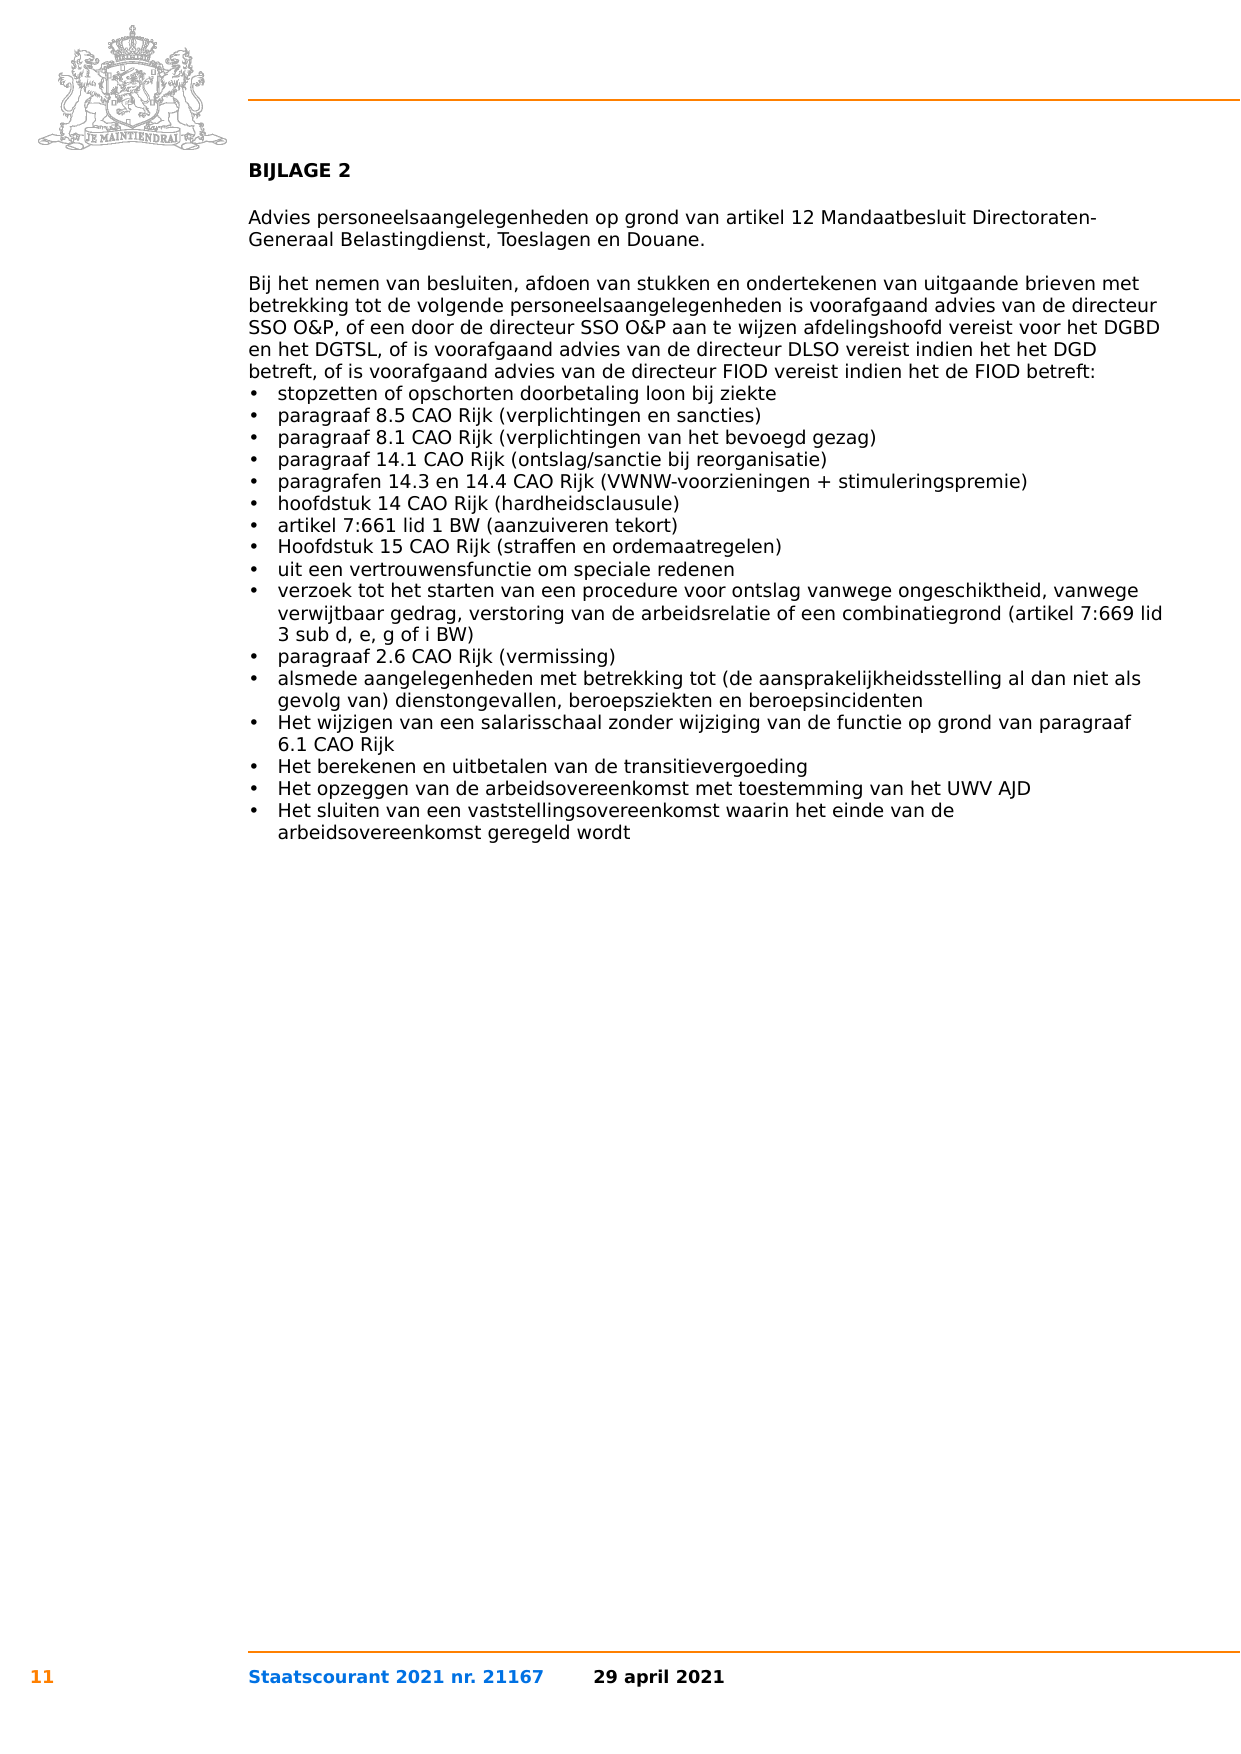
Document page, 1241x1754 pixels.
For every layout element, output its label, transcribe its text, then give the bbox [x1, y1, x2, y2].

picture [38, 25, 227, 150]
text • Het opzeggen van de arbeidsovereenkomst met toestemming van het UWV AJD [248, 778, 1163, 800]
text • alsmede aangelegenheden met betrekking tot (de aansprakelijkheidsstelling al dan niet als gevolg van) dienstongevallen, beroepsziekten en beroepsincidenten [248, 668, 1163, 712]
text • Het wijzigen van een salarisschaal zonder wijziging van de functie op grond van paragraaf 6.1 CAO Rijk [248, 712, 1163, 756]
text • Hoofdstuk 15 CAO Rijk (straffen en ordemaatregelen) [248, 536, 1163, 558]
text • paragraaf 2.6 CAO Rijk (vermissing) [248, 646, 1163, 668]
text • paragraaf 8.1 CAO Rijk (verplichtingen van het bevoegd gezag) [248, 427, 1163, 448]
text • artikel 7:661 lid 1 BW (aanzuiveren tekort) [248, 514, 1163, 536]
text • paragraaf 14.1 CAO Rijk (ontslag/sanctie bij reorganisatie) [248, 448, 1163, 471]
text • Het sluiten van een vaststellingsovereenkomst waarin het einde van de arbeidsovereenkomst geregeld wordt [248, 800, 1163, 844]
text • uit een vertrouwensfunctie om speciale redenen [248, 558, 1163, 580]
text • verzoek tot het starten van een procedure voor ontslag vanwege ongeschiktheid, vanwege verwijtbaar gedrag, verstoring van de arbeidsrelatie of een combinatiegrond (artikel 7:669 lid 3 sub d, e, g of i BW) [248, 580, 1163, 646]
text • stopzetten of opschorten doorbetaling loon bij ziekte [248, 383, 1163, 404]
text • hoofdstuk 14 CAO Rijk (hardheidsclausule) [248, 492, 1163, 514]
text • paragrafen 14.3 en 14.4 CAO Rijk (VWNW-voorzieningen + stimuleringspremie) [248, 471, 1163, 492]
text Advies personeelsaangelegenheden op grond van artikel 12 Mandaatbesluit Directoraten-Generaal Belastingdienst, Toeslagen en Douane. [248, 207, 1163, 251]
subtitle BIJLAGE 2 [248, 160, 1163, 182]
text • paragraaf 8.5 CAO Rijk (verplichtingen en sancties) [248, 404, 1163, 427]
text Bij het nemen van besluiten, afdoen van stukken en ondertekenen van uitgaande brieven met betrekking tot de volgende personeelsaangelegenheden is voorafgaand advies van de directeur SSO O&P, of een door de directeur SSO O&P aan te wijzen afdelingshoofd vereist voor het DGBD en het DGTSL, of is voorafgaand advies van de directeur DLSO vereist indien het het DGD betreft, of is voorafgaand advies van de directeur FIOD vereist indien het de FIOD betreft: [248, 273, 1163, 383]
text • Het berekenen en uitbetalen van de transitievergoeding [248, 756, 1163, 778]
